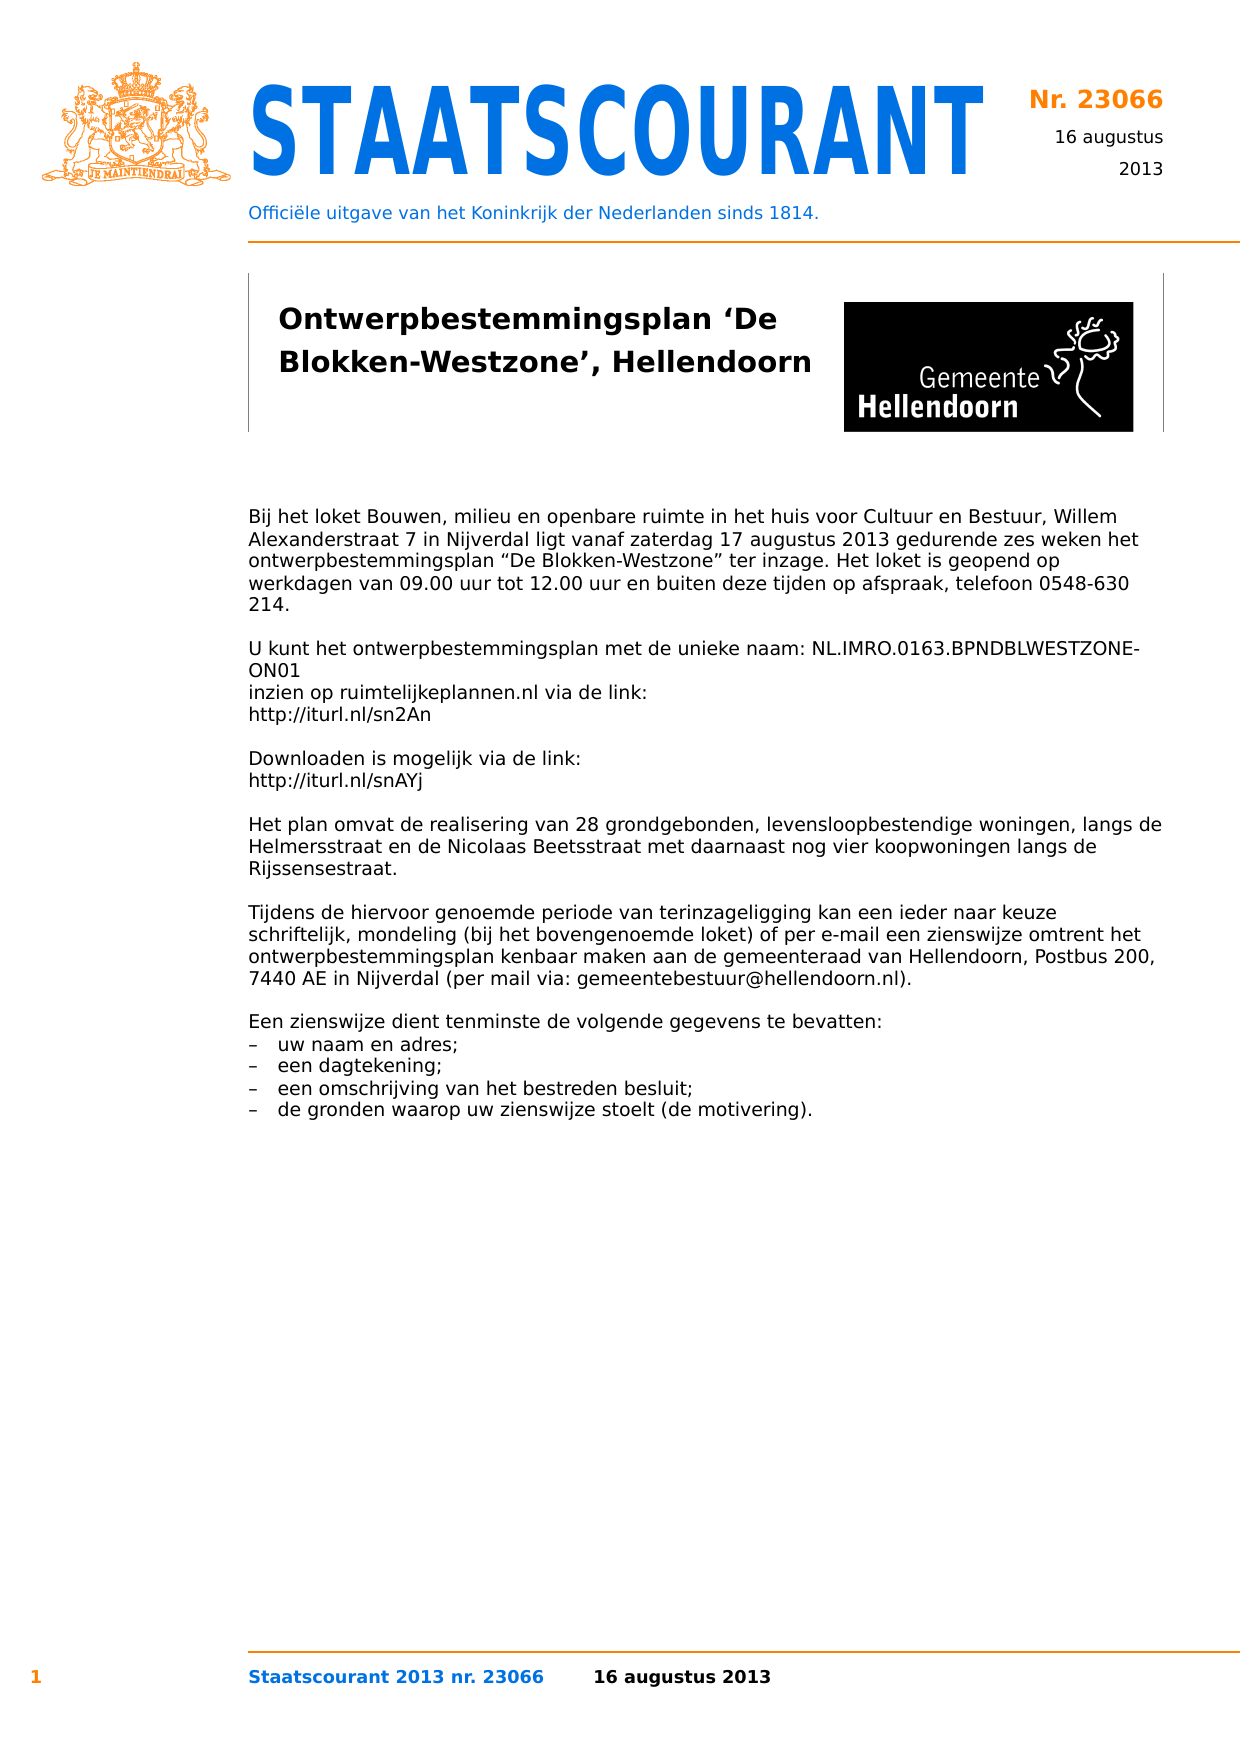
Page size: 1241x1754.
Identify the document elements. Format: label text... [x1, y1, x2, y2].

text – de gronden waarop uw zienswijze stoelt (de motivering). [248, 1099, 1163, 1121]
text http://iturl.nl/snAYj [248, 770, 1163, 792]
text U kunt het ontwerpbestemmingsplan met de unieke naam: NL.IMRO.0163.BPNDBLWESTZONE-ON01 [248, 638, 1163, 682]
table_cell 2013 [998, 153, 1240, 203]
text – uw naam en adres; [248, 1033, 1163, 1055]
text Een zienswijze dient tenminste de volgende gegevens te bevatten: [248, 1011, 1163, 1033]
text Tijdens de hiervoor genoemde periode van terinzageligging kan een ieder naar keuze schriftelijk, mondeling (bij het bovengenoemde loket) of per e-mail een zienswijze omtrent het ontwerpbestemmingsplan kenbaar maken aan de gemeenteraad van Hellendoorn, Postbus 200, 7440 AE in Nijverdal (per mail via: gemeentebestuur@hellendoorn.nl). [248, 902, 1163, 989]
table_cell 16 augustus [998, 121, 1240, 153]
picture [844, 302, 1134, 433]
text Het plan omvat de realisering van 28 grondgebonden, levensloopbestendige woningen, langs de Helmersstraat en de Nicolaas Beetsstraat met daarnaast nog vier koopwoningen langs de Rijssensestraat. [248, 814, 1163, 880]
picture [41, 62, 231, 186]
text – een dagtekening; [248, 1055, 1163, 1077]
subtitle Ontwerpbestemmingsplan ‘De Blokken-Westzone’, Hellendoorn [249, 273, 1163, 432]
table_header Nr. 23066 [998, 62, 1240, 121]
table_cell Officiële uitgave van het Koninkrijk der Nederlanden sinds 1814. [248, 203, 1240, 241]
table_header STAATSCOURANT [248, 62, 998, 203]
text http://iturl.nl/sn2An [248, 704, 1163, 726]
text inzien op ruimtelijkeplannen.nl via de link: [248, 682, 1163, 704]
text Bij het loket Bouwen, milieu en openbare ruimte in het huis voor Cultuur en Bestuur, Willem Alexanderstraat 7 in Nijverdal ligt vanaf zaterdag 17 augustus 2013 gedurende zes weken het ontwerpbestemmingsplan “De Blokken-Westzone” ter inzage. Het loket is geopend op werkdagen van 09.00 uur tot 12.00 uur en buiten deze tijden op afspraak, telefoon 0548-630 214. [248, 506, 1163, 616]
text – een omschrijving van het bestreden besluit; [248, 1077, 1163, 1099]
text Downloaden is mogelijk via de link: [248, 748, 1163, 770]
table_header [25, 62, 248, 241]
